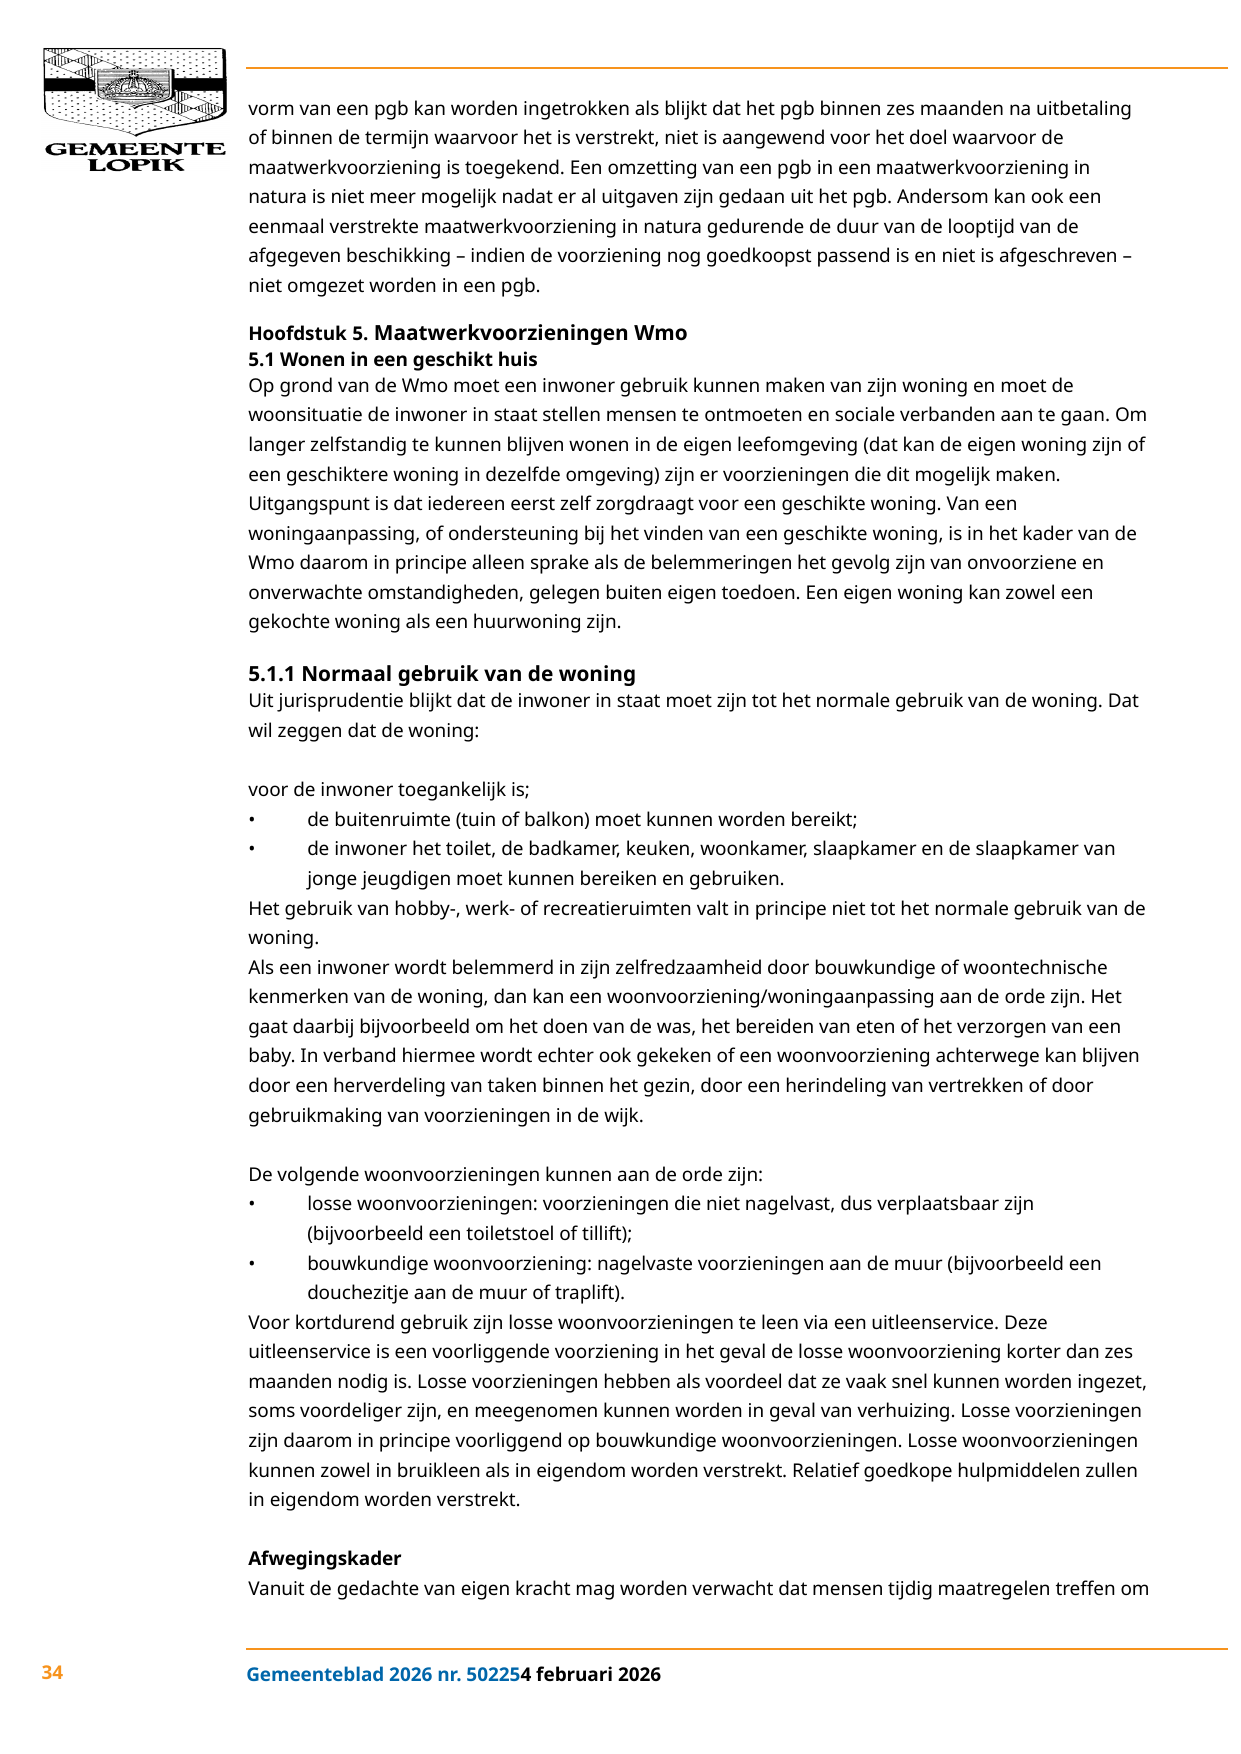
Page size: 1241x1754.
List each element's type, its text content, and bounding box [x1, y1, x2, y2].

text Hoofdstuk 5. Maatwerkvoorzieningen Wmo [248, 318, 1152, 346]
text Voor kortdurend gebruik zijn losse woonvoorzieningen te leen via een uitleenservice. Deze uitleenservice is een voorliggende voorziening in het geval de losse woonvoorziening korter dan zes maanden nodig is. Losse voorzieningen hebben als voordeel dat ze vaak snel kunnen worden ingezet, soms voordeliger zijn, en meegenomen kunnen worden in geval van verhuizing. Losse voorzieningen zijn daarom in principe voorliggend op bouwkundige woonvoorzieningen. Losse woonvoorzieningen kunnen zowel in bruikleen als in eigendom worden verstrekt. Relatief goedkope hulpmiddelen zullen in eigendom worden verstrekt. [248, 1309, 1152, 1512]
text vorm van een pgb kan worden ingetrokken als blijkt dat het pgb binnen zes maanden na uitbetaling of binnen de termijn waarvoor het is verstrekt, niet is aangewend voor het doel waarvoor de maatwerkvoorziening is toegekend. Een omzetting van een pgb in een maatwerkvoorziening in natura is niet meer mogelijk nadat er al uitgaven zijn gedaan uit het pgb. Andersom kan ook een eenmaal verstrekte maatwerkvoorziening in natura gedurende de duur van de looptijd van de afgegeven beschikking – indien de voorziening nog goedkoopst passend is en niet is afgeschreven – niet omgezet worden in een pgb. [248, 95, 1152, 298]
text De volgende woonvoorzieningen kunnen aan de orde zijn: [248, 1161, 1152, 1187]
text Het gebruik van hobby-, werk- of recreatieruimten valt in principe niet tot het normale gebruik van de woning. [248, 895, 1152, 950]
list losse woonvoorzieningen: voorzieningen die niet nagelvast, dus verplaatsbaar zijn (bijvoorbeeld een toiletstoel of tillift); [248, 1191, 1152, 1246]
text Als een inwoner wordt belemmerd in zijn zelfredzaamheid door bouwkundige of woontechnische kenmerken van de woning, dan kan een woonvoorziening/woningaanpassing aan de orde zijn. Het gaat daarbij bijvoorbeeld om het doen van de was, het bereiden van eten of het verzorgen van een baby. In verband hiermee wordt echter ook gekeken of een woonvoorziening achterwege kan blijven door een herverdeling van taken binnen het gezin, door een herindeling van vertrekken of door gebruikmaking van voorzieningen in de wijk. [248, 954, 1152, 1127]
list de inwoner het toilet, de badkamer, keuken, woonkamer, slaapkamer en de slaapkamer van jonge jeugdigen moet kunnen bereiken en gebruiken. [248, 836, 1152, 891]
text voor de inwoner toegankelijk is; [248, 776, 1152, 802]
text Vanuit de gedachte van eigen kracht mag worden verwacht dat mensen tijdig maatregelen treffen om [248, 1575, 1152, 1601]
text 5.1.1 Normaal gebruik van de woning [248, 659, 1152, 688]
text Uit jurisprudentie blijkt dat de inwoner in staat moet zijn tot het normale gebruik van de woning. Dat wil zeggen dat de woning: [248, 688, 1152, 743]
picture [41, 47, 231, 172]
text 5.1 Wonen in een geschikt huis [248, 346, 1152, 372]
list de buitenruimte (tuin of balkon) moet kunnen worden bereikt; [248, 806, 1152, 832]
text Op grond van de Wmo moet een inwoner gebruik kunnen maken van zijn woning en moet de woonsituatie de inwoner in staat stellen mensen te ontmoeten en sociale verbanden aan te gaan. Om langer zelfstandig te kunnen blijven wonen in de eigen leefomgeving (dat kan de eigen woning zijn of een geschiktere woning in dezelfde omgeving) zijn er voorzieningen die dit mogelijk maken. Uitgangspunt is dat iedereen eerst zelf zorgdraagt voor een geschikte woning. Van een woningaanpassing, of ondersteuning bij het vinden van een geschikte woning, is in het kader van de Wmo daarom in principe alleen sprake als de belemmeringen het gevolg zijn van onvoorziene en onverwachte omstandigheden, gelegen buiten eigen toedoen. Een eigen woning kan zowel een gekochte woning als een huurwoning zijn. [248, 372, 1152, 634]
list bouwkundige woonvoorziening: nagelvaste voorzieningen aan de muur (bijvoorbeeld een douchezitje aan de muur of traplift). [248, 1250, 1152, 1305]
text Afwegingskader [248, 1546, 1152, 1571]
